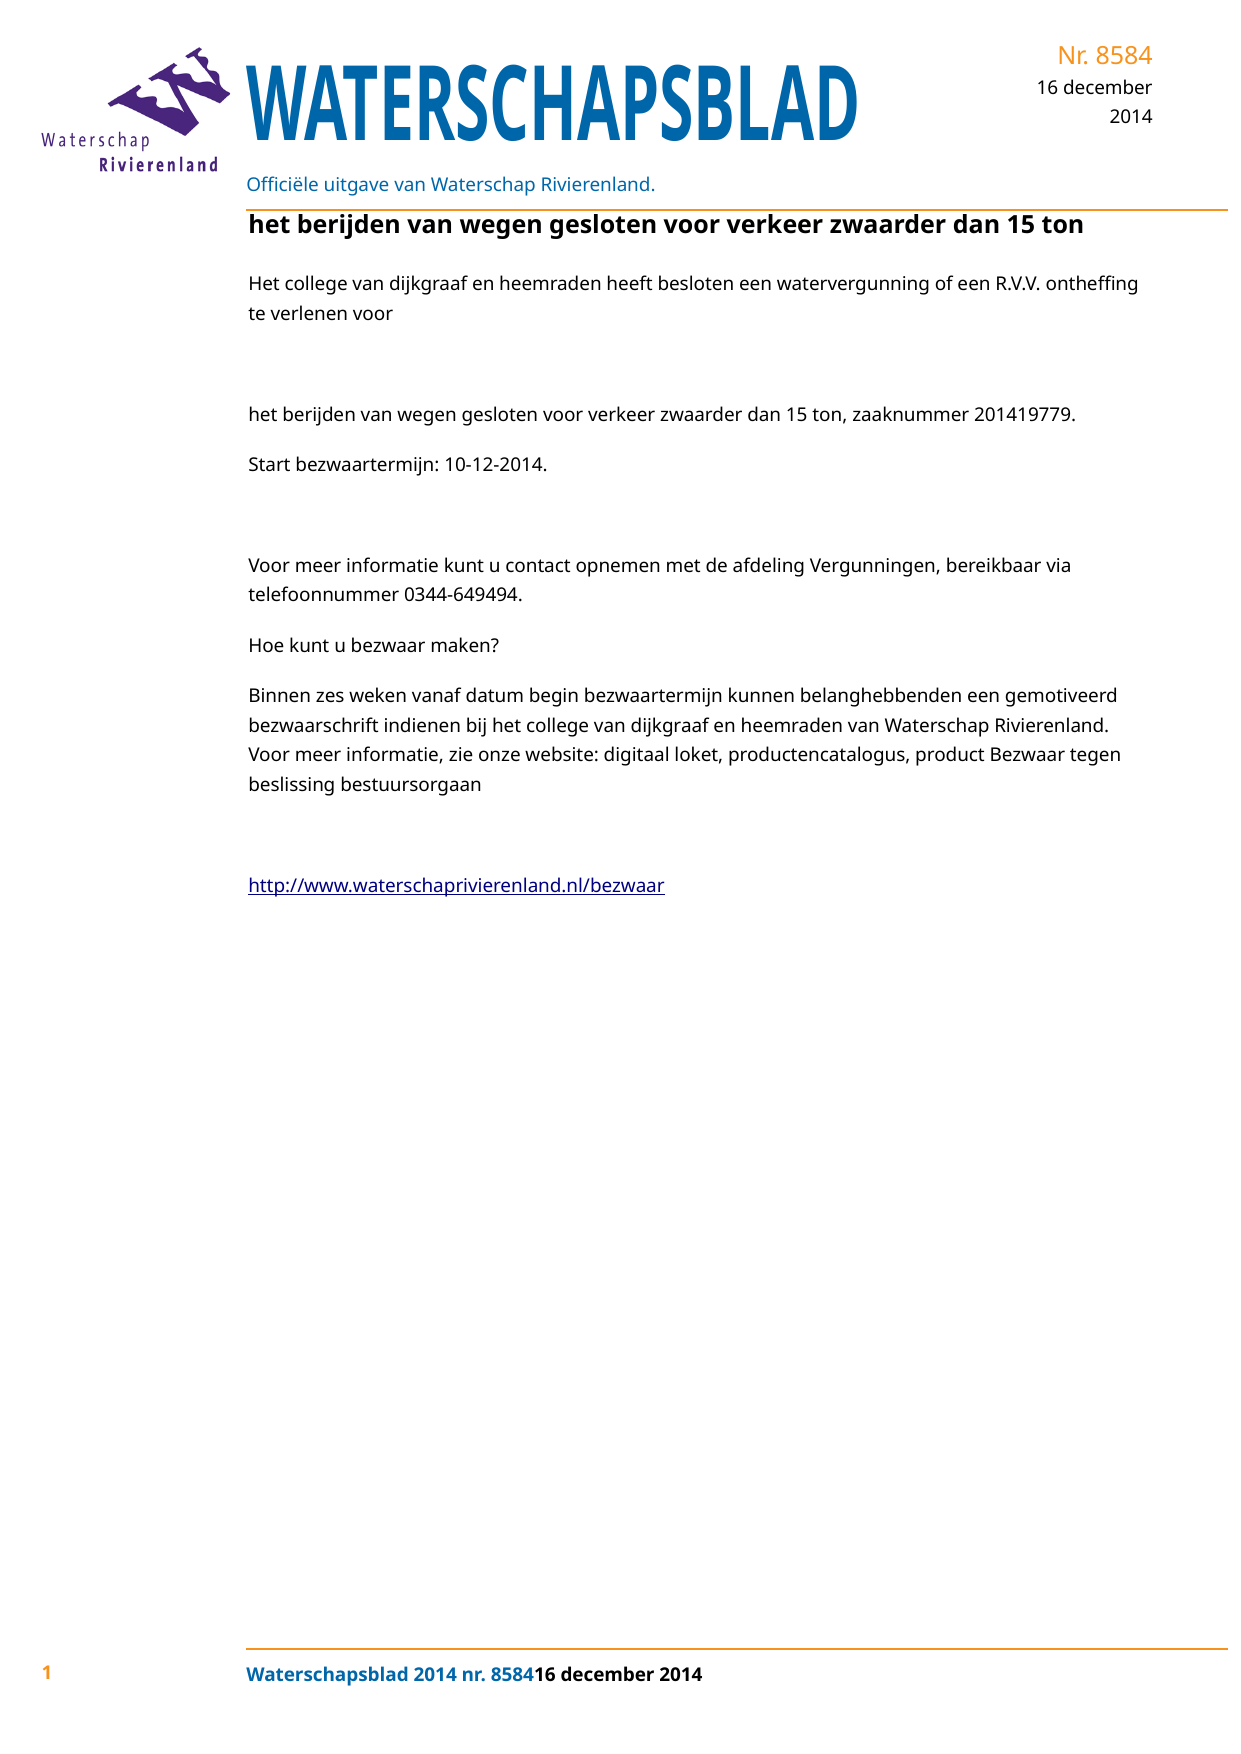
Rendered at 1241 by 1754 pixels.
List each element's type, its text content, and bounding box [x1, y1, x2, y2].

text het berijden van wegen gesloten voor verkeer zwaarder dan 15 ton [248, 211, 1152, 241]
text Voor meer informatie kunt u contact opnemen met de afdeling Vergunningen, bereikbaar via telefoonnummer 0344-649494. [248, 552, 1152, 607]
picture [41, 47, 231, 172]
text http://www.waterschaprivierenland.nl/bezwaar [248, 872, 1152, 898]
text Hoe kunt u bezwaar maken? [248, 632, 1152, 658]
text het berijden van wegen gesloten voor verkeer zwaarder dan 15 ton, zaaknummer 201419779. [248, 401, 1152, 426]
text Start bezwaartermijn: 10-12-2014. [248, 451, 1152, 477]
text Het college van dijkgraaf en heemraden heeft besloten een watervergunning of een R.V.V. ontheffing te verlenen voor [248, 270, 1152, 326]
text Binnen zes weken vanaf datum begin bezwaartermijn kunnen belanghebbenden een gemotiveerd bezwaarschrift indienen bij het college van dijkgraaf en heemraden van Waterschap Rivierenland. Voor meer informatie, zie onze website: digitaal loket, productencatalogus, product Bezwaar tegen beslissing bestuursorgaan [248, 682, 1152, 797]
